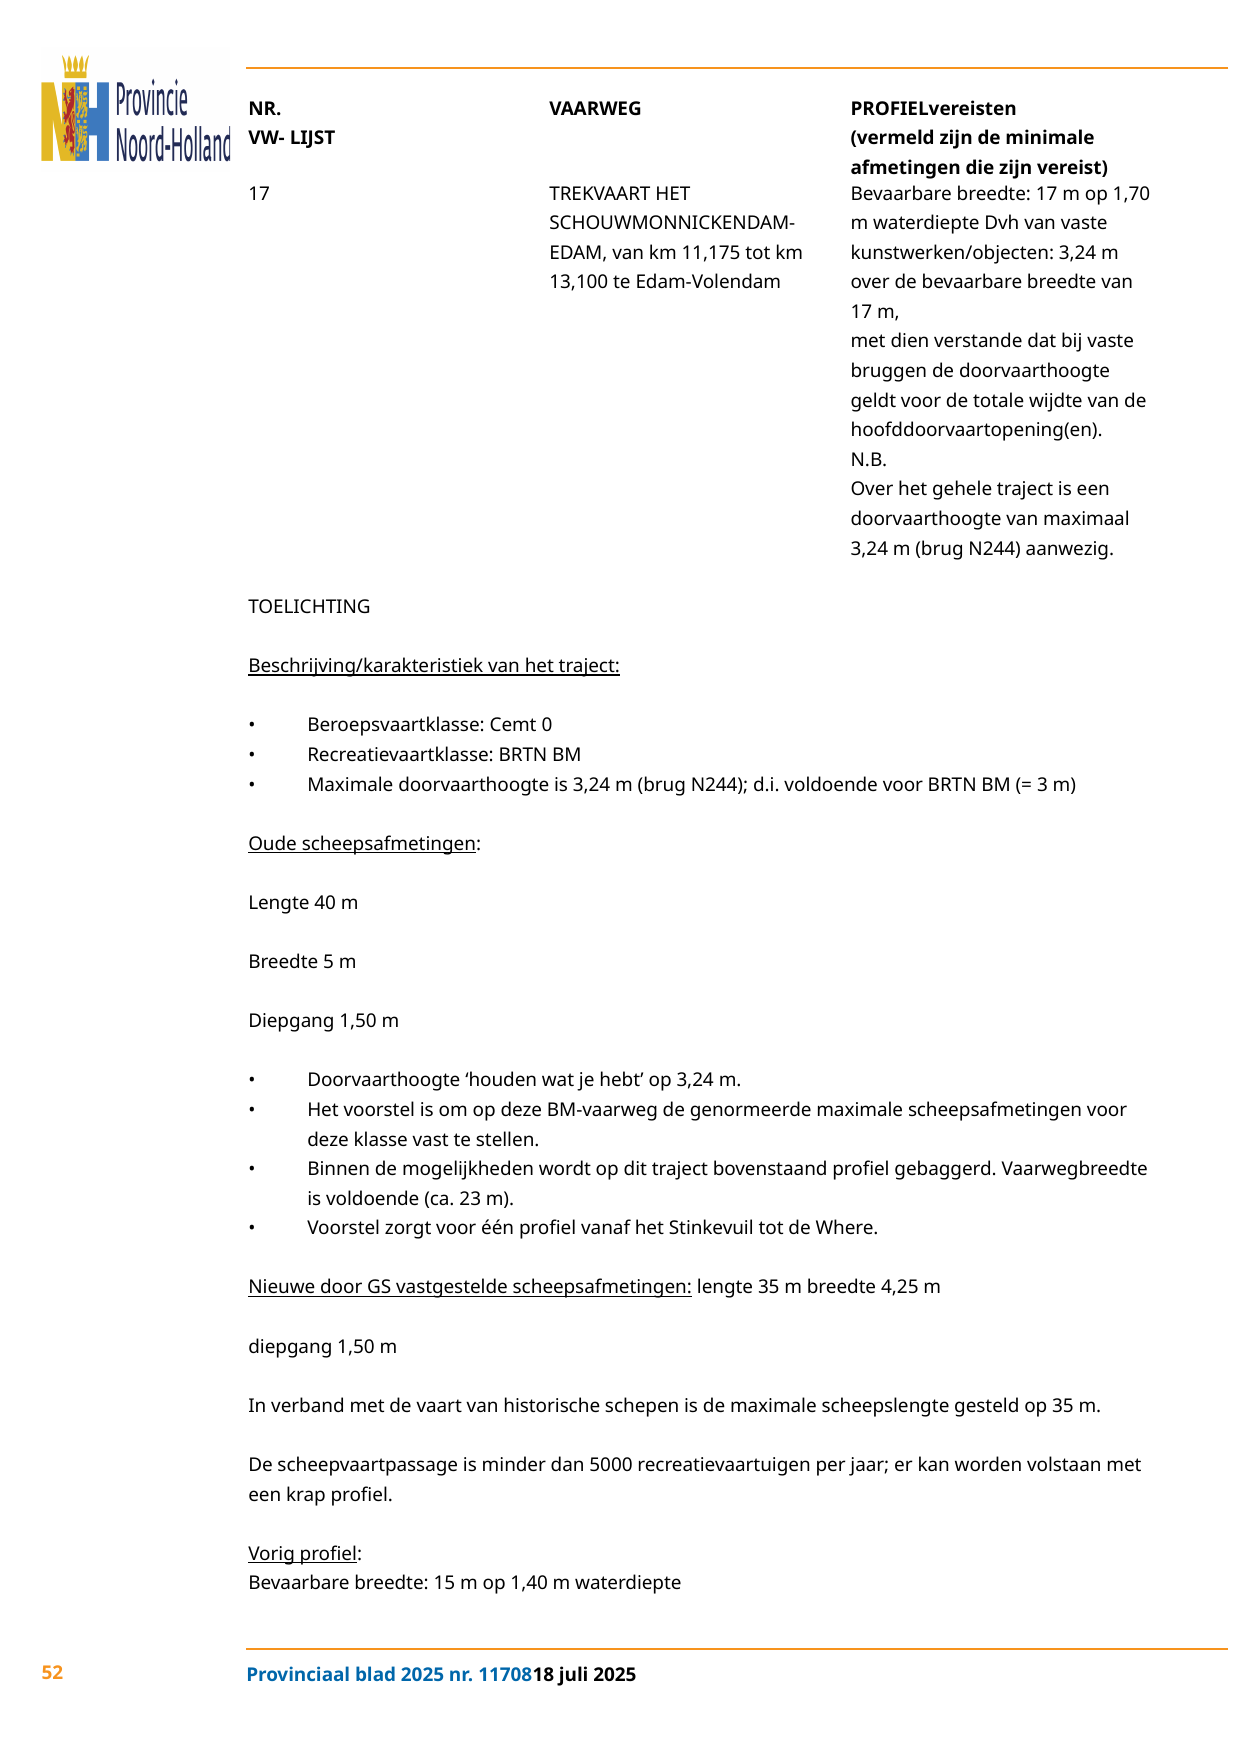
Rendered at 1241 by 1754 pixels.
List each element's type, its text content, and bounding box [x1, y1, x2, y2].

text Diepgang 1,50 m [248, 1007, 1152, 1033]
table_cell TREKVAART HET SCHOUWMONNICKENDAM-EDAM, van km 11,175 tot km 13,100 te Edam-Volendam [549, 180, 850, 560]
text Oude scheepsafmetingen: [248, 830, 1152, 856]
table_cell Bevaarbare breedte: 17 m op 1,70 m waterdiepte Dvh van vaste kunstwerken/objecten: 3,24 m over de bevaarbare breedte van 17 m, met dien verstande dat bij vaste bruggen de doorvaarthoogte geldt voor de totale wijdte van de hoofddoorvaartopening(en). N.B. Over het gehele traject is een doorvaarthoogte van maximaal 3,24 m (brug N244) aanwezig. [850, 180, 1152, 560]
text Breedte 5 m [248, 948, 1152, 974]
list Binnen de mogelijkheden wordt op dit traject bovenstaand profiel gebaggerd. Vaarwegbreedte is voldoende (ca. 23 m). [248, 1155, 1152, 1211]
table_header PROFIELvereisten (vermeld zijn de minimale afmetingen die zijn vereist) [850, 95, 1152, 180]
list Doorvaarthoogte ‘houden wat je hebt’ op 3,24 m. [248, 1067, 1152, 1092]
table_cell 17 [248, 180, 549, 560]
text Lengte 40 m [248, 889, 1152, 915]
text TOELICHTING [248, 593, 1152, 619]
text diepgang 1,50 m [248, 1333, 1152, 1358]
table_header NR. VW- LIJST [248, 95, 549, 180]
list Recreatievaartklasse: BRTN BM [248, 741, 1152, 767]
list Het voorstel is om op deze BM-vaarweg de genormeerde maximale scheepsafmetingen voor deze klasse vast te stellen. [248, 1096, 1152, 1151]
picture [41, 47, 231, 172]
text Beschrijving/karakteristiek van het traject: [248, 652, 1152, 678]
list Beroepsvaartklasse: Cemt 0 [248, 712, 1152, 737]
table_header VAARWEG [549, 95, 850, 180]
table_header Vorig profiel: Bevaarbare breedte: 15 m op 1,40 m waterdiepte [248, 1540, 1152, 1595]
text In verband met de vaart van historische schepen is de maximale scheepslengte gesteld op 35 m. [248, 1392, 1152, 1418]
text De scheepvaartpassage is minder dan 5000 recreatievaartuigen per jaar; er kan worden volstaan met een krap profiel. [248, 1451, 1152, 1506]
text Nieuwe door GS vastgestelde scheepsafmetingen: lengte 35 m breedte 4,25 m [248, 1274, 1152, 1299]
list Maximale doorvaarthoogte is 3,24 m (brug N244); d.i. voldoende voor BRTN BM (= 3 m) [248, 771, 1152, 796]
list Voorstel zorgt voor één profiel vanaf het Stinkevuil tot de Where. [248, 1214, 1152, 1240]
